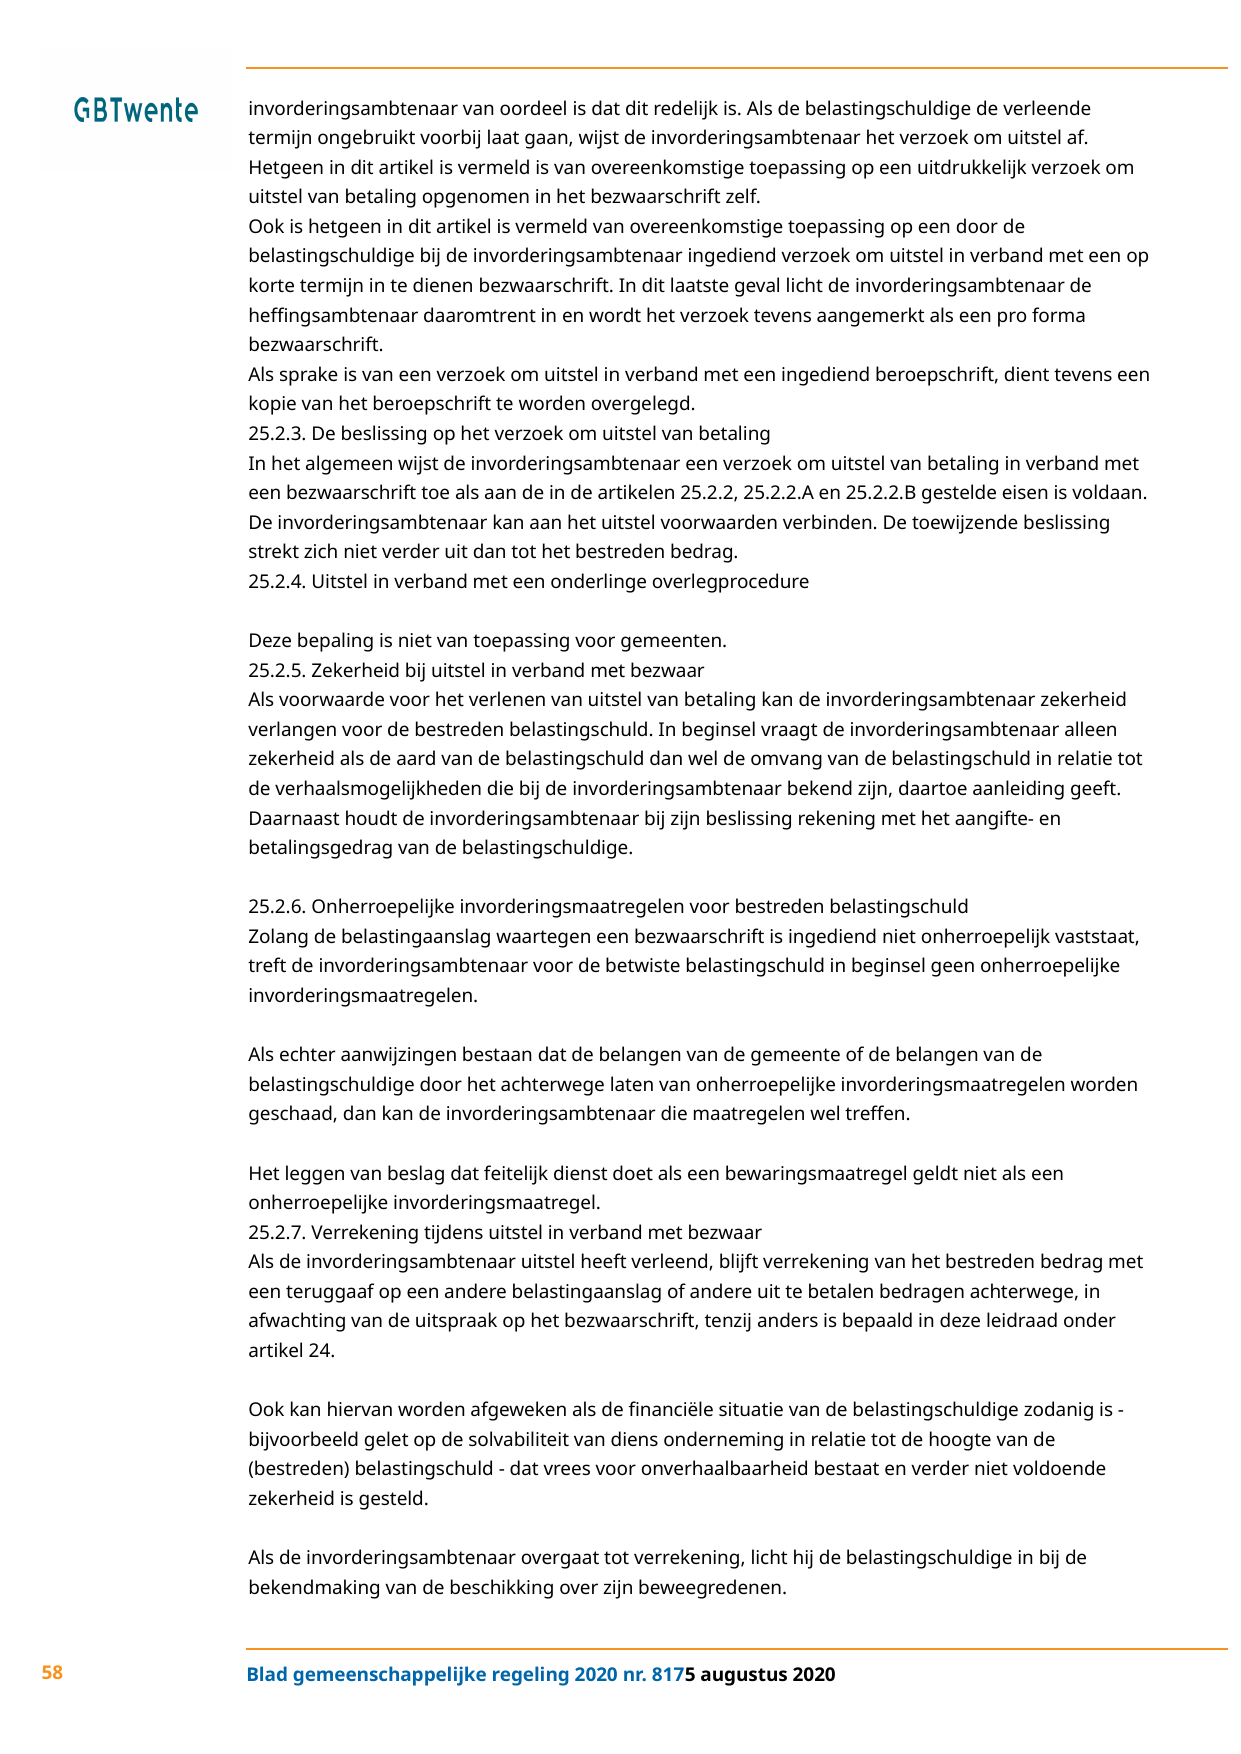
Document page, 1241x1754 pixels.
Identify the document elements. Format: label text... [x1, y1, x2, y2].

text Het leggen van beslag dat feitelijk dienst doet als een bewaringsmaatregel geldt niet als een onherroepelijke invorderingsmaatregel. [248, 1160, 1152, 1215]
text De invorderingsambtenaar kan aan het uitstel voorwaarden verbinden. De toewijzende beslissing strekt zich niet verder uit dan tot het bestreden bedrag. [248, 509, 1152, 564]
text Ook kan hiervan worden afgeweken als de financiële situatie van de belastingschuldige zodanig is - bijvoorbeeld gelet op de solvabiliteit van diens onderneming in relatie tot de hoogte van de (bestreden) belastingschuld - dat vrees voor onverhaalbaarheid bestaat en verder niet voldoende zekerheid is gesteld. [248, 1396, 1152, 1511]
text Als de invorderingsambtenaar overgaat tot verrekening, licht hij de belastingschuldige in bij de bekendmaking van de beschikking over zijn beweegredenen. [248, 1544, 1152, 1600]
text 25.2.3. De beslissing op het verzoek om uitstel van betaling [248, 420, 1152, 446]
text 25.2.7. Verrekening tijdens uitstel in verband met bezwaar [248, 1219, 1152, 1245]
text Als voorwaarde voor het verlenen van uitstel van betaling kan de invorderingsambtenaar zekerheid verlangen voor de bestreden belastingschuld. In beginsel vraagt de invorderingsambtenaar alleen zekerheid als de aard van de belastingschuld dan wel de omvang van de belastingschuld in relatie tot de verhaalsmogelijkheden die bij de invorderingsambtenaar bekend zijn, daartoe aanleiding geeft. Daarnaast houdt de invorderingsambtenaar bij zijn beslissing rekening met het aangifte- en betalingsgedrag van de belastingschuldige. [248, 686, 1152, 860]
text Deze bepaling is niet van toepassing voor gemeenten. [248, 627, 1152, 653]
text In het algemeen wijst de invorderingsambtenaar een verzoek om uitstel van betaling in verband met een bezwaarschrift toe als aan de in de artikelen 25.2.2, 25.2.2.A en 25.2.2.B gestelde eisen is voldaan. [248, 450, 1152, 505]
text Ook is hetgeen in dit artikel is vermeld van overeenkomstige toepassing op een door de belastingschuldige bij de invorderingsambtenaar ingediend verzoek om uitstel in verband met een op korte termijn in te dienen bezwaarschrift. In dit laatste geval licht de invorderingsambtenaar de heffingsambtenaar daaromtrent in en wordt het verzoek tevens aangemerkt als een pro forma bezwaarschrift. [248, 213, 1152, 357]
text 25.2.4. Uitstel in verband met een onderlinge overlegprocedure [248, 568, 1152, 594]
picture [41, 47, 231, 172]
text Hetgeen in dit artikel is vermeld is van overeenkomstige toepassing op een uitdrukkelijk verzoek om uitstel van betaling opgenomen in het bezwaarschrift zelf. [248, 154, 1152, 209]
text Zolang de belastingaanslag waartegen een bezwaarschrift is ingediend niet onherroepelijk vaststaat, treft de invorderingsambtenaar voor de betwiste belastingschuld in beginsel geen onherroepelijke invorderingsmaatregelen. [248, 923, 1152, 1008]
text invorderingsambtenaar van oordeel is dat dit redelijk is. Als de belastingschuldige de verleende termijn ongebruikt voorbij laat gaan, wijst de invorderingsambtenaar het verzoek om uitstel af. [248, 95, 1152, 150]
text 25.2.5. Zekerheid bij uitstel in verband met bezwaar [248, 657, 1152, 683]
text Als echter aanwijzingen bestaan dat de belangen van de gemeente of de belangen van de belastingschuldige door het achterwege laten van onherroepelijke invorderingsmaatregelen worden geschaad, dan kan de invorderingsambtenaar die maatregelen wel treffen. [248, 1041, 1152, 1126]
text Als sprake is van een verzoek om uitstel in verband met een ingediend beroepschrift, dient tevens een kopie van het beroepschrift te worden overgelegd. [248, 361, 1152, 416]
text Als de invorderingsambtenaar uitstel heeft verleend, blijft verrekening van het bestreden bedrag met een teruggaaf op een andere belastingaanslag of andere uit te betalen bedragen achterwege, in afwachting van de uitspraak op het bezwaarschrift, tenzij anders is bepaald in deze leidraad onder artikel 24. [248, 1248, 1152, 1363]
text 25.2.6. Onherroepelijke invorderingsmaatregelen voor bestreden belastingschuld [248, 893, 1152, 919]
